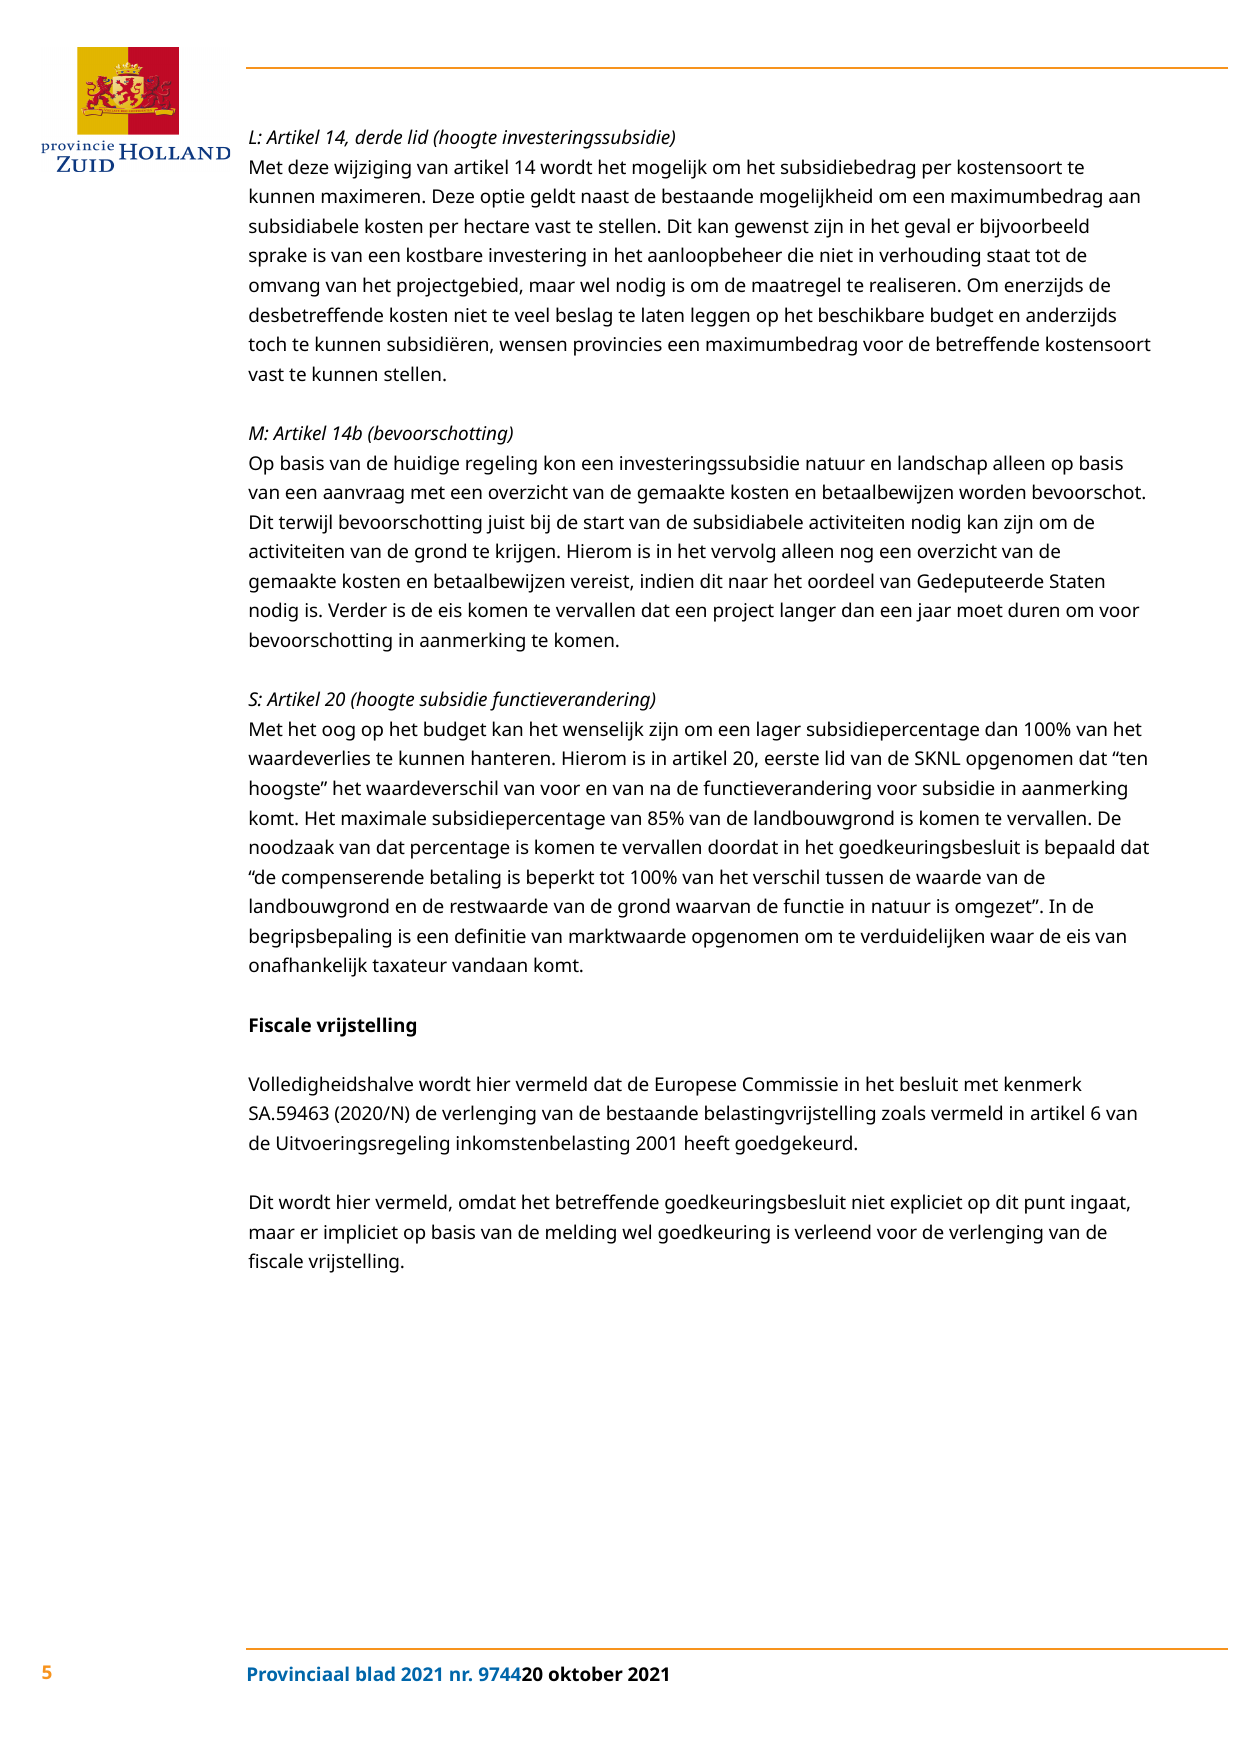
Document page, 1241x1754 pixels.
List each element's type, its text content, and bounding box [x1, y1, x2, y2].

picture [41, 47, 231, 172]
text Op basis van de huidige regeling kon een investeringssubsidie natuur en landschap alleen op basis van een aanvraag met een overzicht van de gemaakte kosten en betaalbewijzen worden bevoorschot. Dit terwijl bevoorschotting juist bij de start van de subsidiabele activiteiten nodig kan zijn om de activiteiten van de grond te krijgen. Hierom is in het vervolg alleen nog een overzicht van de gemaakte kosten en betaalbewijzen vereist, indien dit naar het oordeel van Gedeputeerde Staten nodig is. Verder is de eis komen te vervallen dat een project langer dan een jaar moet duren om voor bevoorschotting in aanmerking te komen. [248, 450, 1152, 653]
text Dit wordt hier vermeld, omdat het betreffende goedkeuringsbesluit niet expliciet op dit punt ingaat, maar er impliciet op basis van de melding wel goedkeuring is verleend voor de verlenging van de fiscale vrijstelling. [248, 1189, 1152, 1274]
text Met deze wijziging van artikel 14 wordt het mogelijk om het subsidiebedrag per kostensoort te kunnen maximeren. Deze optie geldt naast de bestaande mogelijkheid om een maximumbedrag aan subsidiabele kosten per hectare vast te stellen. Dit kan gewenst zijn in het geval er bijvoorbeeld sprake is van een kostbare investering in het aanloopbeheer die niet in verhouding staat tot de omvang van het projectgebied, maar wel nodig is om de maatregel te realiseren. Om enerzijds de desbetreffende kosten niet te veel beslag te laten leggen op het beschikbare budget en anderzijds toch te kunnen subsidiëren, wensen provincies een maximumbedrag voor de betreffende kostensoort vast te kunnen stellen. [248, 154, 1152, 387]
text M: Artikel 14b (bevoorschotting) [248, 420, 1152, 446]
text Met het oog op het budget kan het wenselijk zijn om een lager subsidiepercentage dan 100% van het waardeverlies te kunnen hanteren. Hierom is in artikel 20, eerste lid van de SKNL opgenomen dat “ten hoogste” het waardeverschil van voor en van na de functieverandering voor subsidie in aanmerking komt. Het maximale subsidiepercentage van 85% van de landbouwgrond is komen te vervallen. De noodzaak van dat percentage is komen te vervallen doordat in het goedkeuringsbesluit is bepaald dat “de compenserende betaling is beperkt tot 100% van het verschil tussen de waarde van de landbouwgrond en de restwaarde van de grond waarvan de functie in natuur is omgezet”. In de begripsbepaling is een definitie van marktwaarde opgenomen om te verduidelijken waar de eis van onafhankelijk taxateur vandaan komt. [248, 716, 1152, 978]
text Fiscale vrijstelling [248, 1012, 1152, 1038]
text S: Artikel 20 (hoogte subsidie functieverandering) [248, 686, 1152, 712]
text Volledigheidshalve wordt hier vermeld dat de Europese Commissie in het besluit met kenmerk SA.59463 (2020/N) de verlenging van de bestaande belastingvrijstelling zoals vermeld in artikel 6 van de Uitvoeringsregeling inkomstenbelasting 2001 heeft goedgekeurd. [248, 1071, 1152, 1156]
text L: Artikel 14, derde lid (hoogte investeringssubsidie) [248, 124, 1152, 150]
